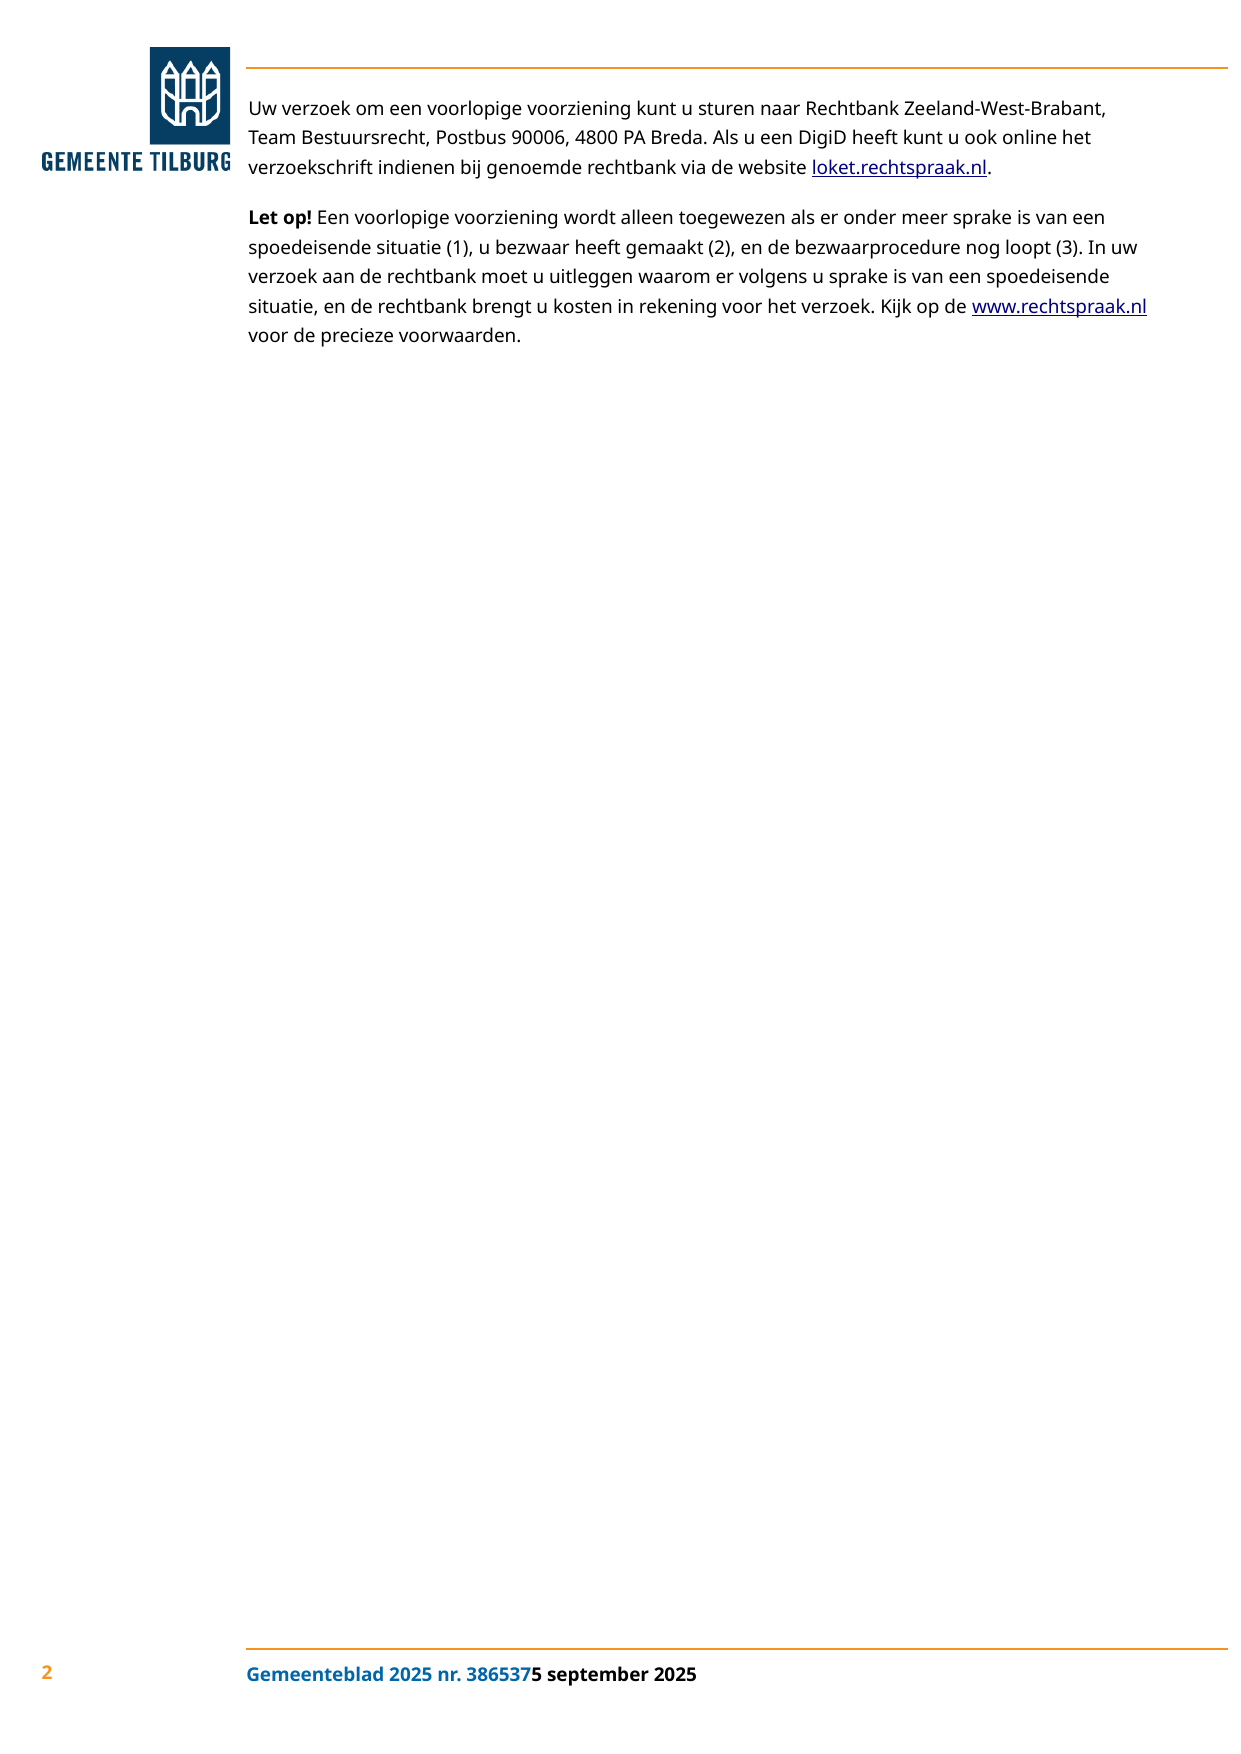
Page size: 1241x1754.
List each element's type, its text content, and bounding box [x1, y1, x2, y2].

text Uw verzoek om een voorlopige voorziening kunt u sturen naar Rechtbank Zeeland-West-Brabant, Team Bestuursrecht, Postbus 90006, 4800 PA Breda. Als u een DigiD heeft kunt u ook online het verzoekschrift indienen bij genoemde rechtbank via de website loket.rechtspraak.nl. [248, 95, 1152, 180]
text Let op! Een voorlopige voorziening wordt alleen toegewezen als er onder meer sprake is van een spoedeisende situatie (1), u bezwaar heeft gemaakt (2), en de bezwaarprocedure nog loopt (3). In uw verzoek aan de rechtbank moet u uitleggen waarom er volgens u sprake is van een spoedeisende situatie, en de rechtbank brengt u kosten in rekening voor het verzoek. Kijk op de www.rechtspraak.nl voor de precieze voorwaarden. [248, 204, 1152, 348]
picture [41, 47, 231, 172]
